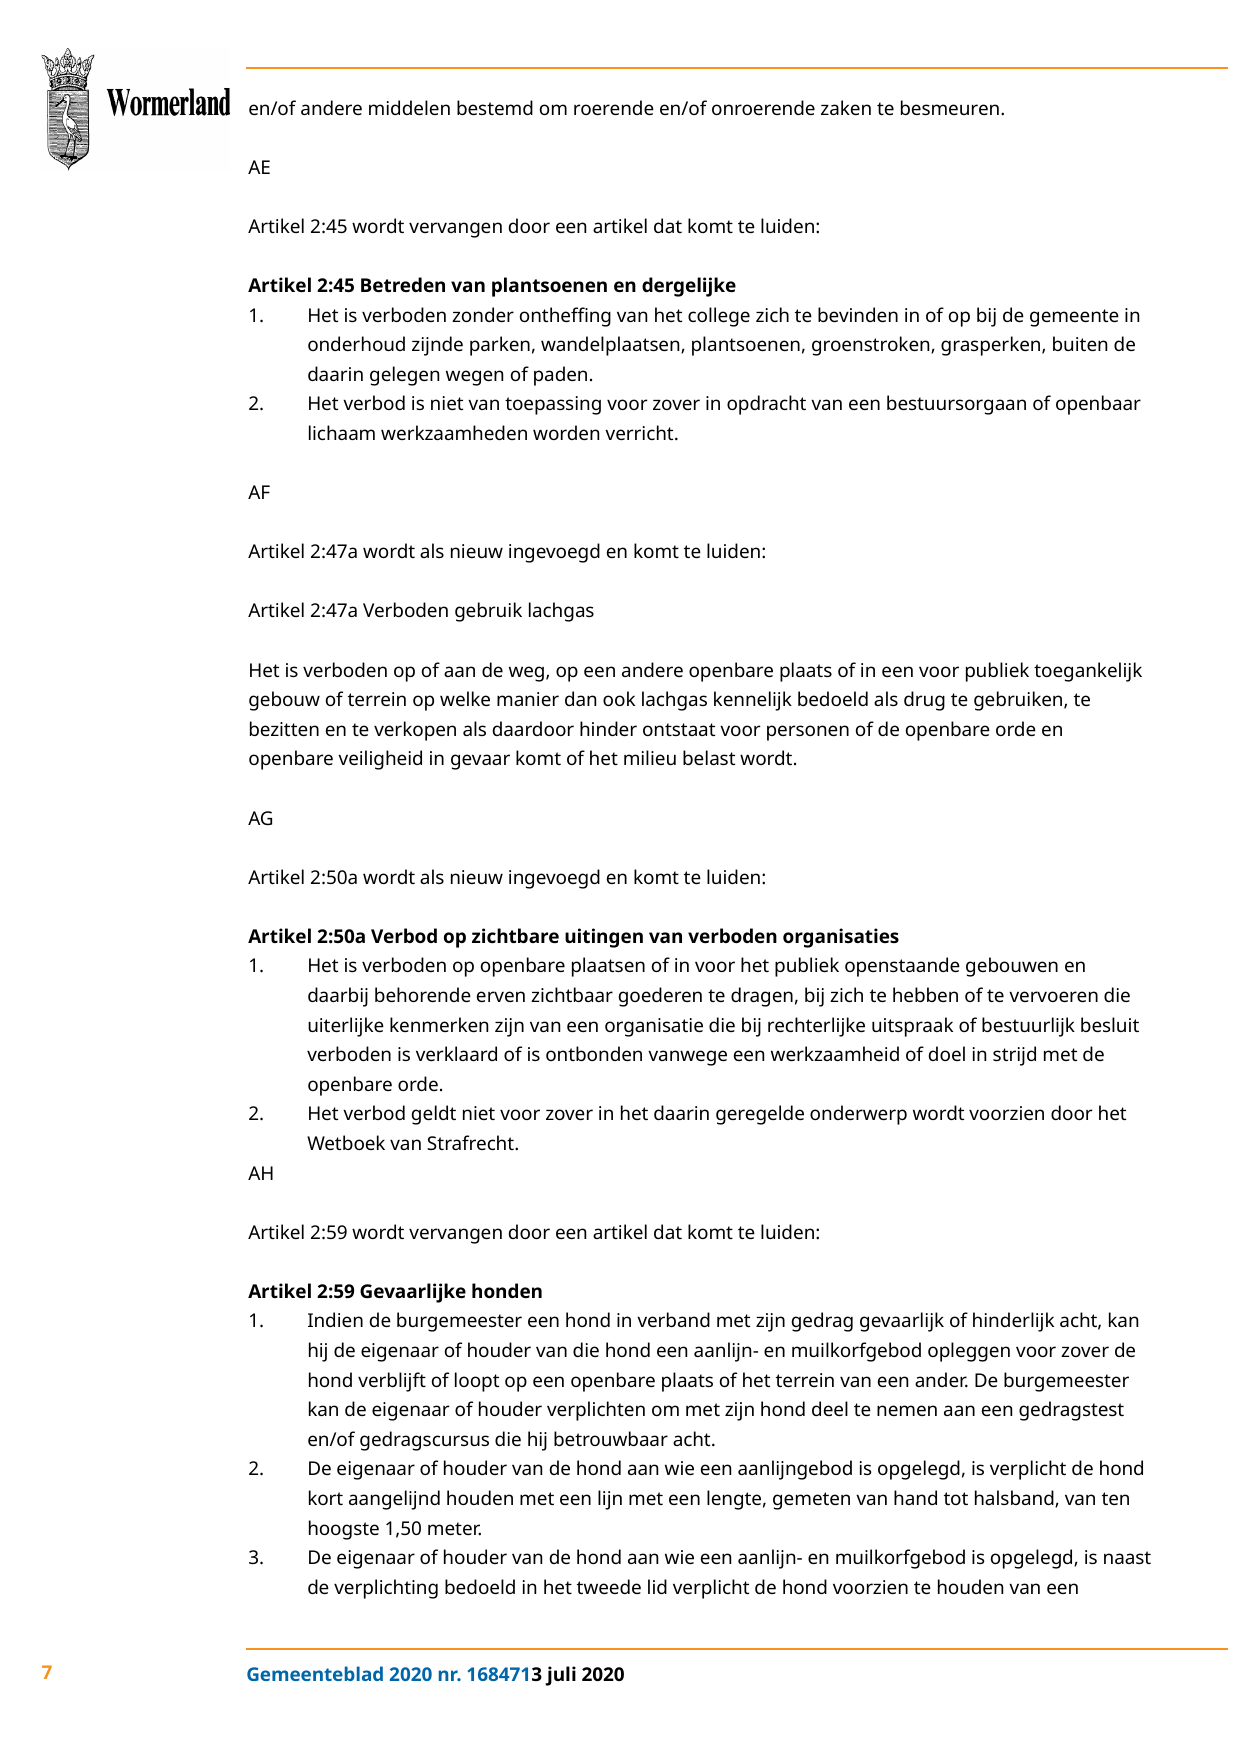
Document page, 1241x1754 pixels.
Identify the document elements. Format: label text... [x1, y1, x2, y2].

text en/of andere middelen bestemd om roerende en/of onroerende zaken te besmeuren. [248, 95, 1152, 121]
text Artikel 2:47a wordt als nieuw ingevoegd en komt te luiden: [248, 538, 1152, 564]
picture [41, 47, 231, 172]
list De eigenaar of houder van de hond aan wie een aanlijngebod is opgelegd, is verplicht de hond kort aangelijnd houden met een lijn met een lengte, gemeten van hand tot halsband, van ten hoogste 1,50 meter. [248, 1456, 1152, 1541]
text AE [248, 154, 1152, 180]
text Artikel 2:59 Gevaarlijke honden [248, 1278, 1152, 1304]
text Artikel 2:50a Verbod op zichtbare uitingen van verboden organisaties [248, 923, 1152, 949]
text Artikel 2:45 wordt vervangen door een artikel dat komt te luiden: [248, 213, 1152, 239]
list Het verbod is niet van toepassing voor zover in opdracht van een bestuursorgaan of openbaar lichaam werkzaamheden worden verricht. [248, 391, 1152, 446]
list Indien de burgemeester een hond in verband met zijn gedrag gevaarlijk of hinderlijk acht, kan hij de eigenaar of houder van die hond een aanlijn- en muilkorfgebod opleggen voor zover de hond verblijft of loopt op een openbare plaats of het terrein van een ander. De burgemeester kan de eigenaar of houder verplichten om met zijn hond deel te nemen aan een gedragstest en/of gedragscursus die hij betrouwbaar acht. [248, 1308, 1152, 1452]
text AH [248, 1160, 1152, 1186]
text Artikel 2:45 Betreden van plantsoenen en dergelijke [248, 272, 1152, 298]
text Het is verboden op of aan de weg, op een andere openbare plaats of in een voor publiek toegankelijk gebouw of terrein op welke manier dan ook lachgas kennelijk bedoeld als drug te gebruiken, te bezitten en te verkopen als daardoor hinder ontstaat voor personen of de openbare orde en openbare veiligheid in gevaar komt of het milieu belast wordt. [248, 657, 1152, 771]
text Artikel 2:59 wordt vervangen door een artikel dat komt te luiden: [248, 1219, 1152, 1245]
list Het is verboden zonder ontheffing van het college zich te bevinden in of op bij de gemeente in onderhoud zijnde parken, wandelplaatsen, plantsoenen, groenstroken, grasperken, buiten de daarin gelegen wegen of paden. [248, 302, 1152, 387]
text AG [248, 805, 1152, 831]
list De eigenaar of houder van de hond aan wie een aanlijn- en muilkorfgebod is opgelegd, is naast de verplichting bedoeld in het tweede lid verplicht de hond voorzien te houden van een [248, 1544, 1152, 1600]
list Het is verboden op openbare plaatsen of in voor het publiek openstaande gebouwen en daarbij behorende erven zichtbaar goederen te dragen, bij zich te hebben of te vervoeren die uiterlijke kenmerken zijn van een organisatie die bij rechterlijke uitspraak of bestuurlijk besluit verboden is verklaard of is ontbonden vanwege een werkzaamheid of doel in strijd met de openbare orde. [248, 953, 1152, 1097]
text Artikel 2:50a wordt als nieuw ingevoegd en komt te luiden: [248, 864, 1152, 890]
text AF [248, 479, 1152, 505]
text Artikel 2:47a Verboden gebruik lachgas [248, 598, 1152, 623]
list Het verbod geldt niet voor zover in het daarin geregelde onderwerp wordt voorzien door het Wetboek van Strafrecht. [248, 1101, 1152, 1156]
